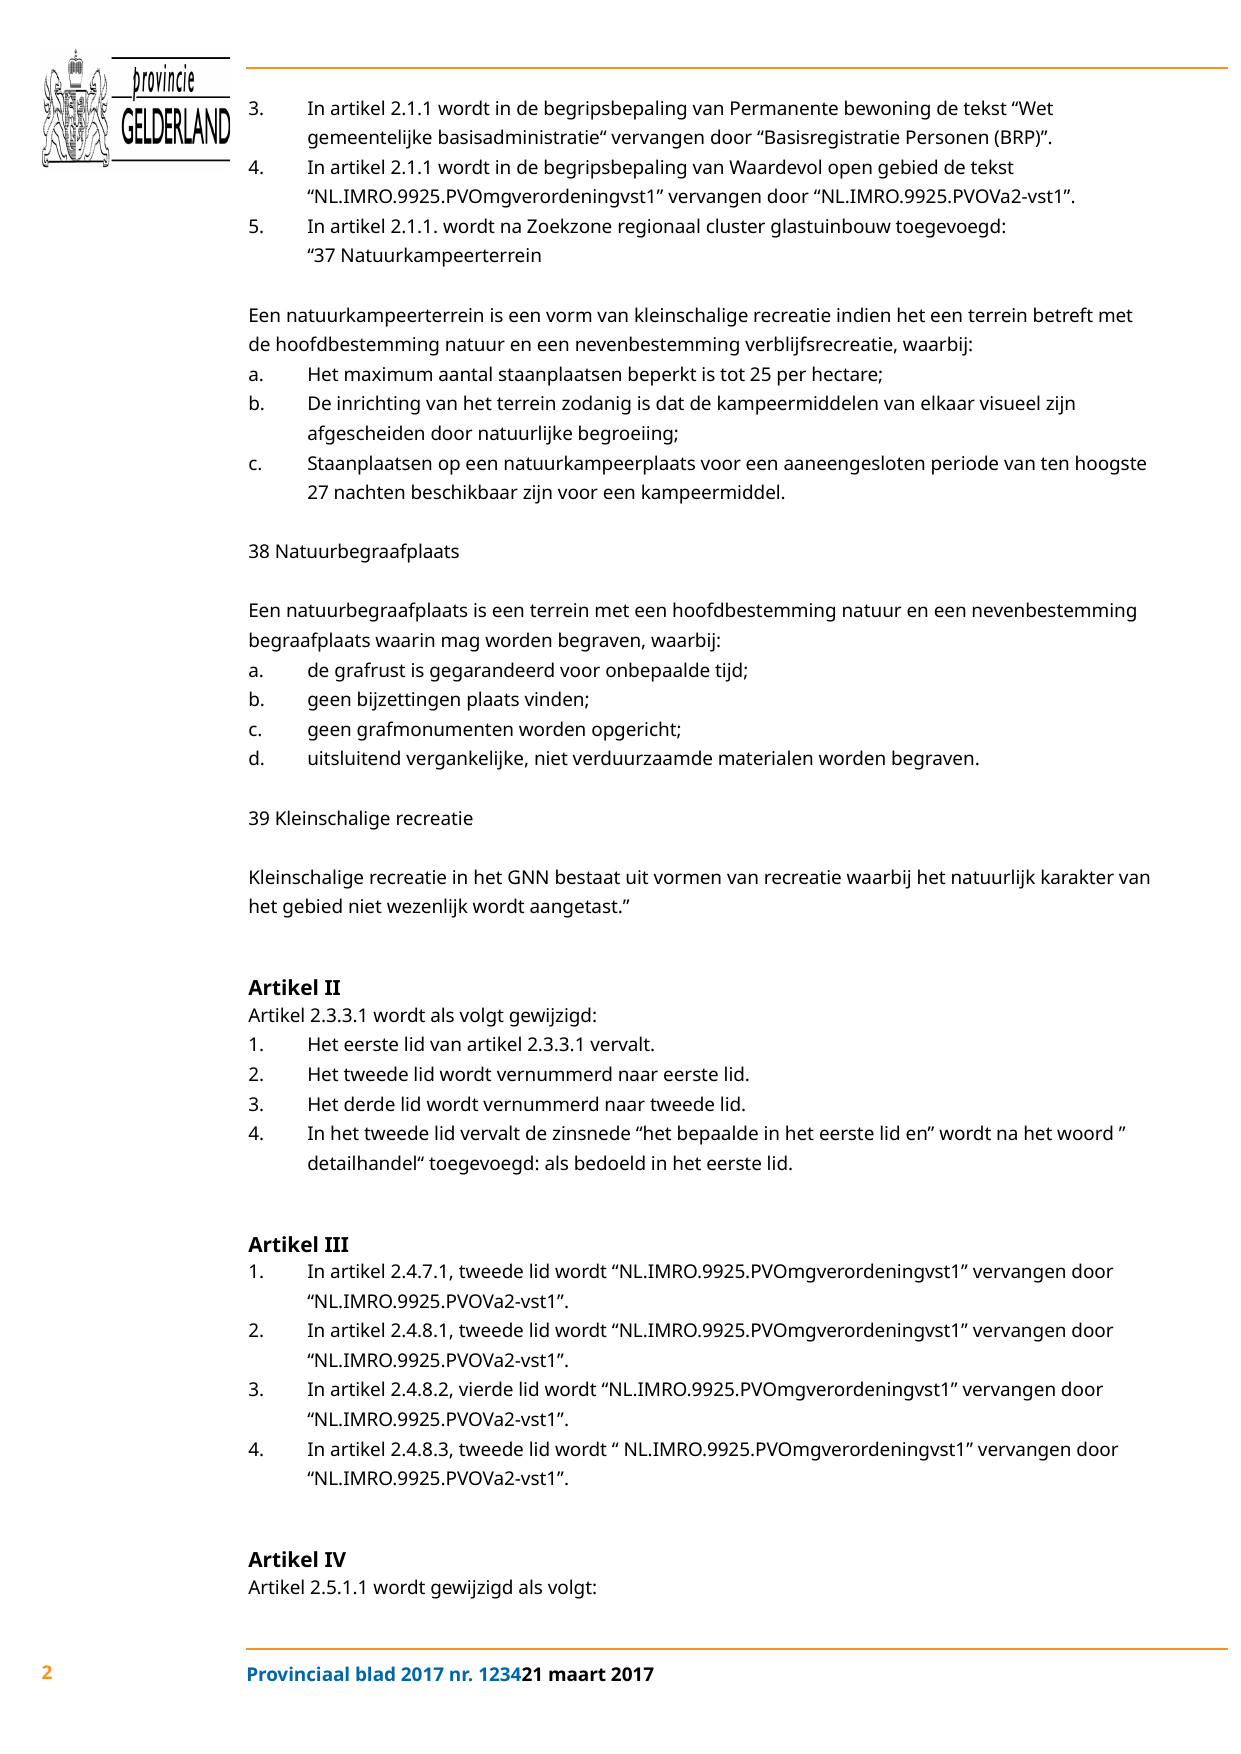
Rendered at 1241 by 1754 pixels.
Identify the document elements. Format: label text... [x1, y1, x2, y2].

text Artikel II [248, 973, 1152, 1002]
text Kleinschalige recreatie in het GNN bestaat uit vormen van recreatie waarbij het natuurlijk karakter van het gebied niet wezenlijk wordt aangetast.” [248, 864, 1152, 919]
list “37 Natuurkampeerterrein [248, 243, 1152, 268]
list Staanplaatsen op een natuurkampeerplaats voor een aaneengesloten periode van ten hoogste 27 nachten beschikbaar zijn voor een kampeermiddel. [248, 450, 1152, 505]
list geen bijzettingen plaats vinden; [248, 686, 1152, 712]
text Artikel III [248, 1230, 1152, 1258]
list In het tweede lid vervalt de zinsnede “het bepaalde in het eerste lid en” wordt na het woord ” detailhandel“ toegevoegd: als bedoeld in het eerste lid. [248, 1120, 1152, 1176]
list uitsluitend vergankelijke, niet verduurzaamde materialen worden begraven. [248, 746, 1152, 771]
list Het eerste lid van artikel 2.3.3.1 vervalt. [248, 1032, 1152, 1057]
list de grafrust is gegarandeerd voor onbepaalde tijd; [248, 657, 1152, 683]
list In artikel 2.4.8.2, vierde lid wordt “NL.IMRO.9925.PVOmgverordeningvst1” vervangen door “NL.IMRO.9925.PVOVa2-vst1”. [248, 1377, 1152, 1432]
picture [41, 47, 231, 172]
text Artikel 2.5.1.1 wordt gewijzigd als volgt: [248, 1574, 1152, 1599]
list In artikel 2.4.7.1, tweede lid wordt “NL.IMRO.9925.PVOmgverordeningvst1” vervangen door “NL.IMRO.9925.PVOVa2-vst1”. [248, 1258, 1152, 1314]
list De inrichting van het terrein zodanig is dat de kampeermiddelen van elkaar visueel zijn afgescheiden door natuurlijke begroeiing; [248, 391, 1152, 446]
list geen grafmonumenten worden opgericht; [248, 716, 1152, 742]
text Een natuurbegraafplaats is een terrein met een hoofdbestemming natuur en een nevenbestemming begraafplaats waarin mag worden begraven, waarbij: [248, 598, 1152, 653]
text Artikel 2.3.3.1 wordt als volgt gewijzigd: [248, 1002, 1152, 1028]
text 38 Natuurbegraafplaats [248, 538, 1152, 564]
text Artikel IV [248, 1545, 1152, 1574]
list In artikel 2.4.8.3, tweede lid wordt “ NL.IMRO.9925.PVOmgverordeningvst1” vervangen door “NL.IMRO.9925.PVOVa2-vst1”. [248, 1436, 1152, 1491]
list In artikel 2.1.1 wordt in de begripsbepaling van Waardevol open gebied de tekst “NL.IMRO.9925.PVOmgverordeningvst1” vervangen door “NL.IMRO.9925.PVOVa2-vst1”. [248, 154, 1152, 209]
list Het tweede lid wordt vernummerd naar eerste lid. [248, 1061, 1152, 1087]
list Het derde lid wordt vernummerd naar tweede lid. [248, 1091, 1152, 1116]
list Het maximum aantal staanplaatsen beperkt is tot 25 per hectare; [248, 361, 1152, 387]
text 39 Kleinschalige recreatie [248, 805, 1152, 831]
text Een natuurkampeerterrein is een vorm van kleinschalige recreatie indien het een terrein betreft met de hoofdbestemming natuur en een nevenbestemming verblijfsrecreatie, waarbij: [248, 302, 1152, 357]
list In artikel 2.1.1 wordt in de begripsbepaling van Permanente bewoning de tekst “Wet gemeentelijke basisadministratie“ vervangen door “Basisregistratie Personen (BRP)”. [248, 95, 1152, 150]
list In artikel 2.4.8.1, tweede lid wordt “NL.IMRO.9925.PVOmgverordeningvst1” vervangen door “NL.IMRO.9925.PVOVa2-vst1”. [248, 1317, 1152, 1373]
list In artikel 2.1.1. wordt na Zoekzone regionaal cluster glastuinbouw toegevoegd: [248, 213, 1152, 239]
